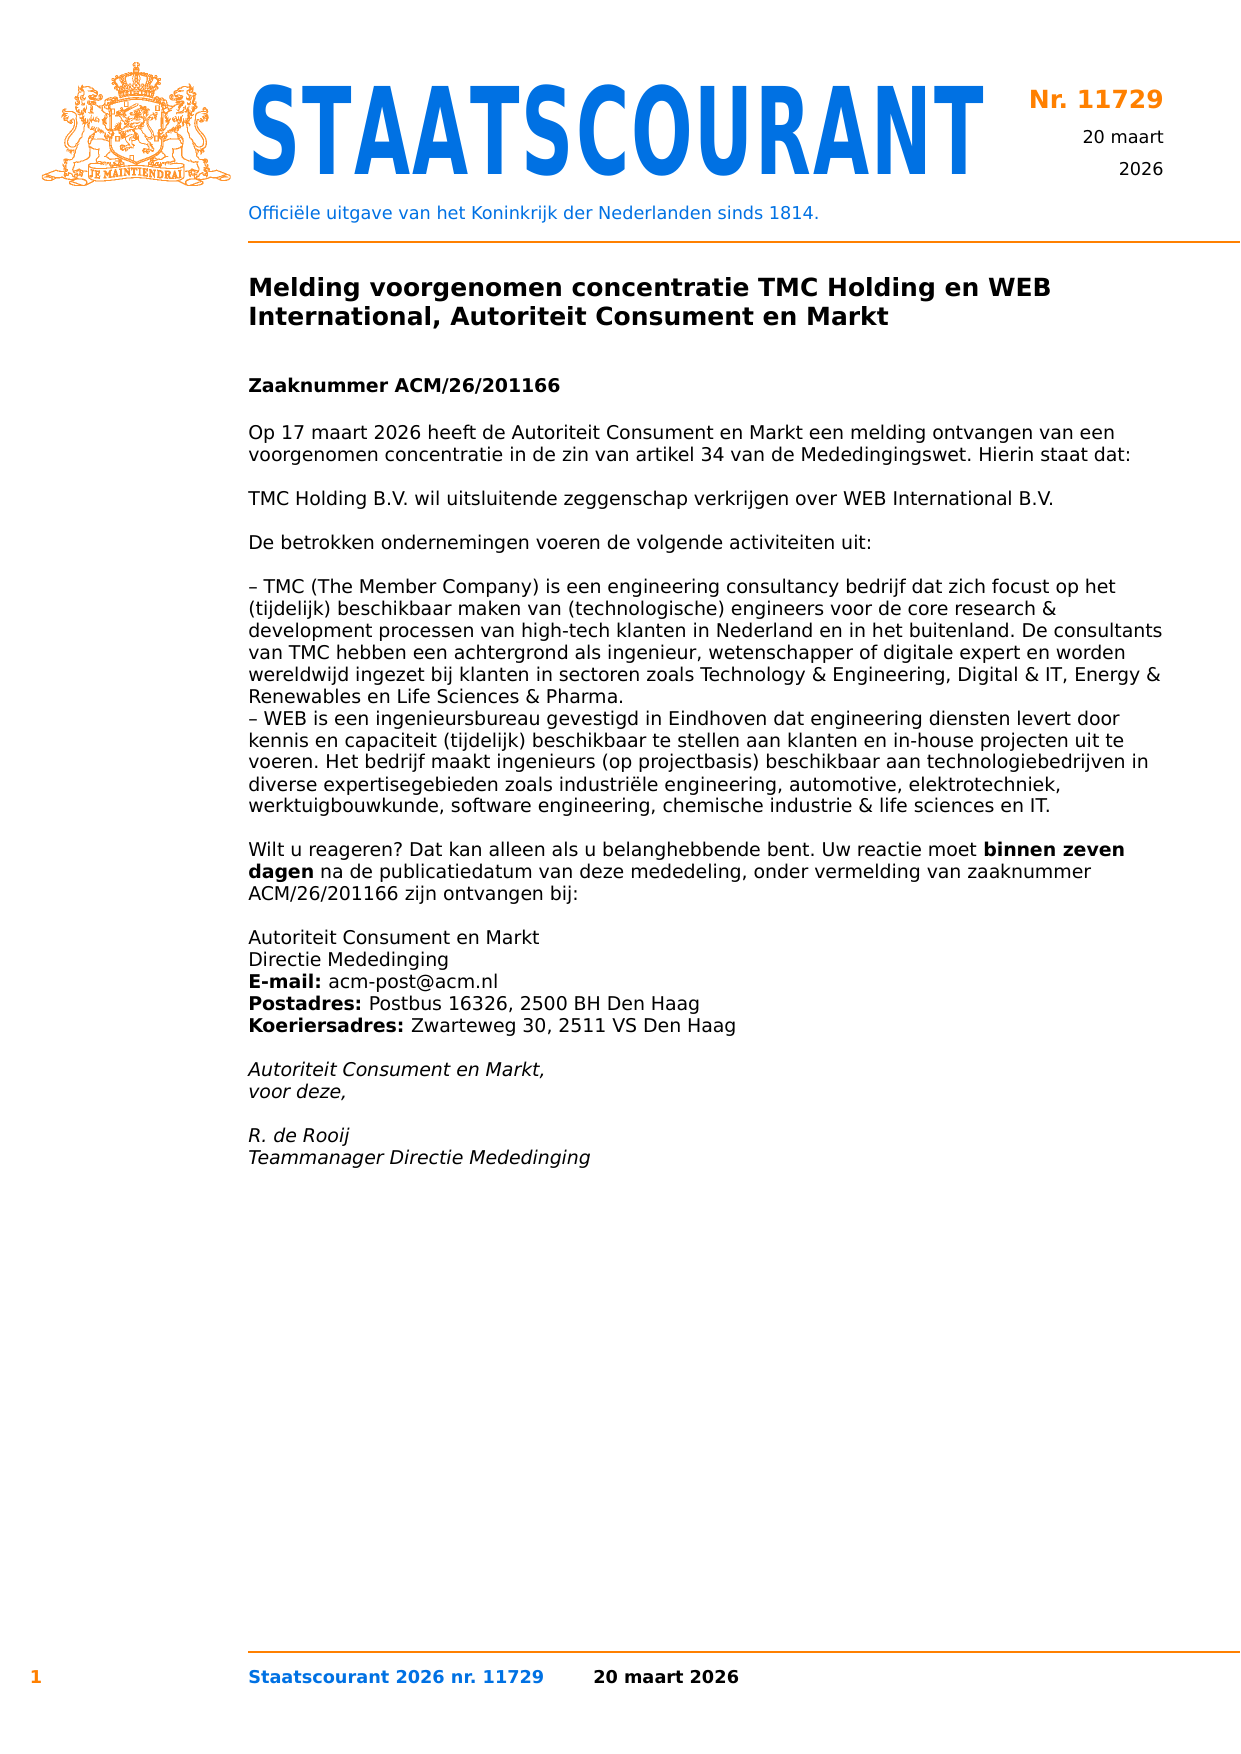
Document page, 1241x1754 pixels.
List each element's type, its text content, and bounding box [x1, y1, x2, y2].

text – WEB is een ingenieursbureau gevestigd in Eindhoven dat engineering diensten levert door kennis en capaciteit (tijdelijk) beschikbaar te stellen aan klanten en in-house projecten uit te voeren. Het bedrijf maakt ingenieurs (op projectbasis) beschikbaar aan technologiebedrijven in diverse expertisegebieden zoals industriële engineering, automotive, elektrotechniek, werktuigbouwkunde, software engineering, chemische industrie & life sciences en IT. [248, 707, 1163, 817]
text Directie Mededinging [248, 949, 1163, 971]
subtitle Zaaknummer ACM/26/201166 [248, 375, 1163, 397]
text Postadres: Postbus 16326, 2500 BH Den Haag [248, 993, 1163, 1015]
text Wilt u reageren? Dat kan alleen als u belanghebbende bent. Uw reactie moet binnen zeven dagen na de publicatiedatum van deze mededeling, onder vermelding van zaaknummer ACM/26/201166 zijn ontvangen bij: [248, 839, 1163, 905]
text TMC Holding B.V. wil uitsluitende zeggenschap verkrijgen over WEB International B.V. [248, 488, 1163, 510]
text – TMC (The Member Company) is een engineering consultancy bedrijf dat zich focust op het (tijdelijk) beschikbaar maken van (technologische) engineers voor de core research & development processen van high-tech klanten in Nederland en in het buitenland. De consultants van TMC hebben een achtergrond als ingenieur, wetenschapper of digitale expert en worden wereldwijd ingezet bij klanten in sectoren zoals Technology & Engineering, Digital & IT, Energy & Renewables en Life Sciences & Pharma. [248, 576, 1163, 707]
picture [41, 62, 231, 186]
table_header [25, 62, 248, 241]
text Koeriersadres: Zwarteweg 30, 2511 VS Den Haag [248, 1015, 1163, 1037]
subtitle Melding voorgenomen concentratie TMC Holding en WEB International, Autoriteit Consument en Markt [248, 273, 1163, 331]
table_cell Officiële uitgave van het Koninkrijk der Nederlanden sinds 1814. [248, 203, 1240, 241]
text E-mail: acm-post@acm.nl [248, 971, 1163, 993]
text Autoriteit Consument en Markt, voor deze, R. de Rooij Teammanager Directie Mededinging [248, 1059, 1163, 1169]
text De betrokken ondernemingen voeren de volgende activiteiten uit: [248, 532, 1163, 554]
table_cell 2026 [998, 153, 1240, 203]
table_header Nr. 11729 [998, 62, 1240, 121]
table_cell 20 maart [998, 121, 1240, 153]
table_header STAATSCOURANT [248, 62, 998, 203]
text Autoriteit Consument en Markt [248, 927, 1163, 949]
text Op 17 maart 2026 heeft de Autoriteit Consument en Markt een melding ontvangen van een voorgenomen concentratie in de zin van artikel 34 van de Mededingingswet. Hierin staat dat: [248, 422, 1163, 466]
